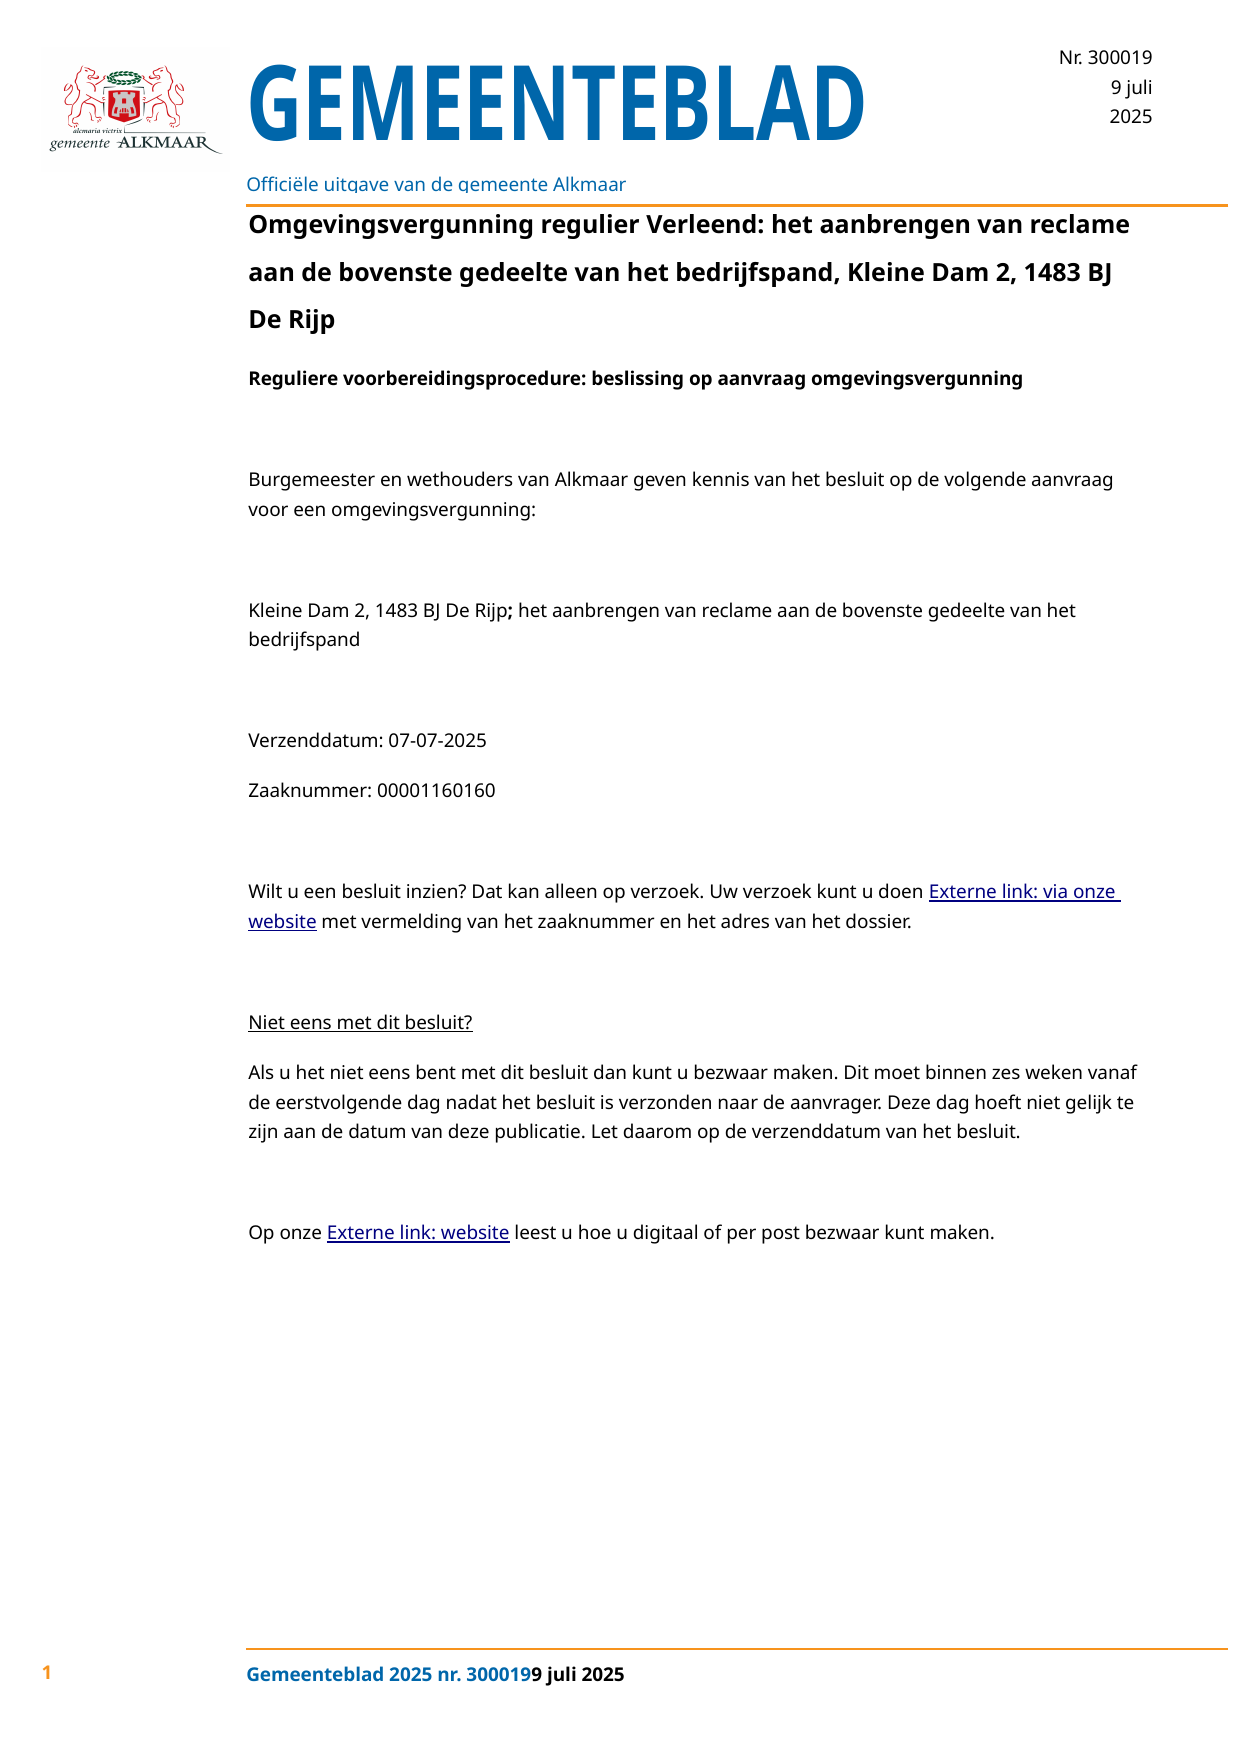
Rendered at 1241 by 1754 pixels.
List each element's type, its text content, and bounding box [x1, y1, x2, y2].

text Als u het niet eens bent met dit besluit dan kunt u bezwaar maken. Dit moet binnen zes weken vanaf de eerstvolgende dag nadat het besluit is verzonden naar de aanvrager. Deze dag hoeft niet gelijk te zijn aan de datum van deze publicatie. Let daarom op de verzenddatum van het besluit. [248, 1059, 1152, 1144]
text Verzenddatum: 07-07-2025 [248, 727, 1152, 753]
text Kleine Dam 2, 1483 BJ De Rijp; het aanbrengen van reclame aan de bovenste gedeelte van het bedrijfspand [248, 597, 1152, 652]
text Niet eens met dit besluit? [248, 1009, 1152, 1034]
text Burgemeester en wethouders van Alkmaar geven kennis van het besluit op de volgende aanvraag voor een omgevingsvergunning: [248, 466, 1152, 522]
text Zaaknummer: 00001160160 [248, 778, 1152, 803]
text Wilt u een besluit inzien? Dat kan alleen op verzoek. Uw verzoek kunt u doen Externe link: via onze website met vermelding van het zaaknummer en het adres van het dossier. [248, 878, 1152, 934]
text Omgevingsvergunning regulier Verleend: het aanbrengen van reclame aan de bovenste gedeelte van het bedrijfspand, Kleine Dam 2, 1483 BJ De Rijp [248, 207, 1152, 336]
picture [41, 47, 231, 172]
text Op onze Externe link: website leest u hoe u digitaal of per post bezwaar kunt maken. [248, 1219, 1152, 1245]
text Reguliere voorbereidingsprocedure: beslissing op aanvraag omgevingsvergunning [248, 366, 1152, 391]
